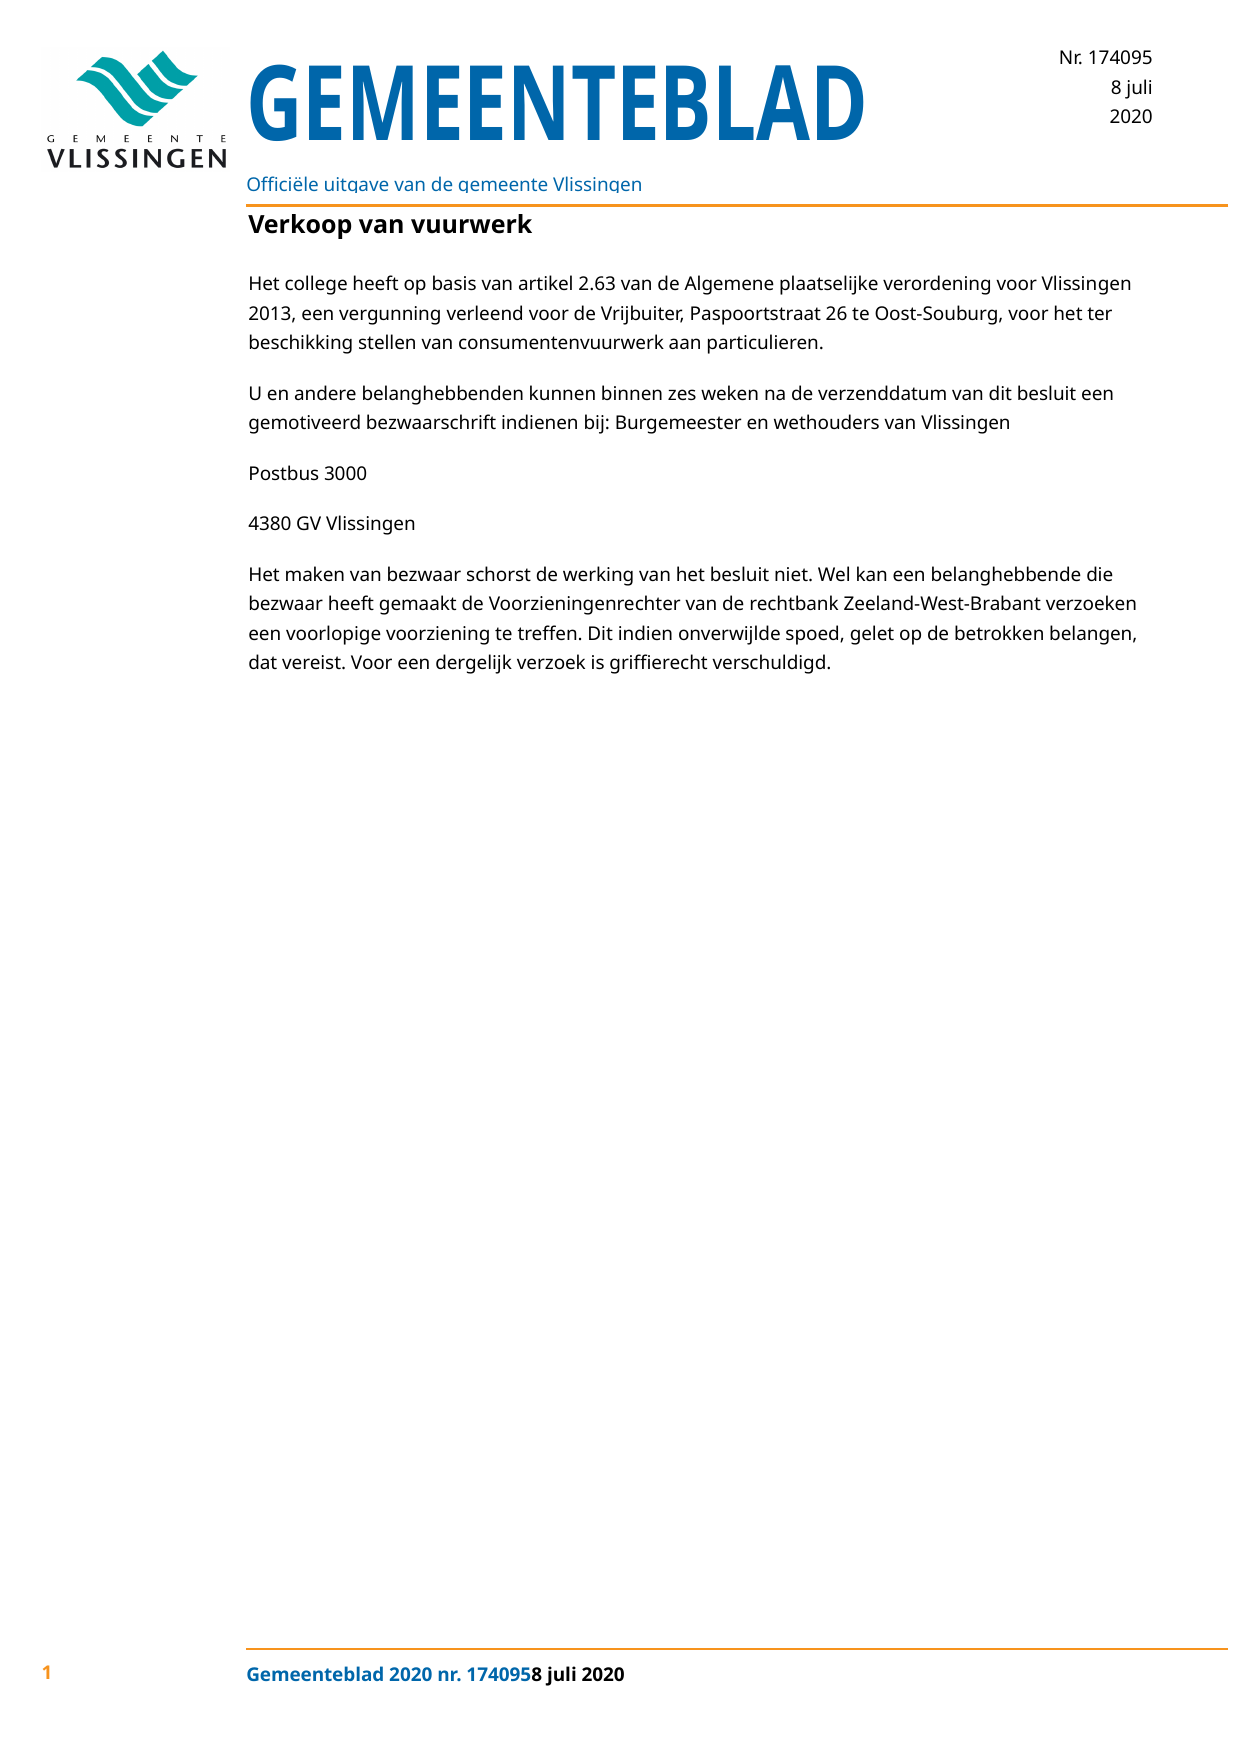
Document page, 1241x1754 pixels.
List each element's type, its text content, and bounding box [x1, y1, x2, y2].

text 4380 GV Vlissingen [248, 510, 1152, 536]
text Postbus 3000 [248, 460, 1152, 486]
text Het maken van bezwaar schorst de werking van het besluit niet. Wel kan een belanghebbende die bezwaar heeft gemaakt de Voorzieningenrechter van de rechtbank Zeeland-West-Brabant verzoeken een voorlopige voorziening te treffen. Dit indien onverwijlde spoed, gelet op de betrokken belangen, dat vereist. Voor een dergelijk verzoek is griffierecht verschuldigd. [248, 561, 1152, 675]
text Het college heeft op basis van artikel 2.63 van de Algemene plaatselijke verordening voor Vlissin­gen 2013, een vergunning verleend voor de Vrijbuiter, Paspoortstraat 26 te Oost-Souburg, voor het ter beschikking stellen van consumentenvuurwerk aan particulieren. [248, 270, 1152, 355]
text Verkoop van vuurwerk [248, 207, 1152, 241]
text U en andere belanghebbenden kunnen binnen zes weken na de verzenddatum van dit besluit een gemotiveerd bezwaarschrift indienen bij: Burgemeester en wethouders van Vlissingen [248, 380, 1152, 435]
picture [41, 47, 231, 172]
